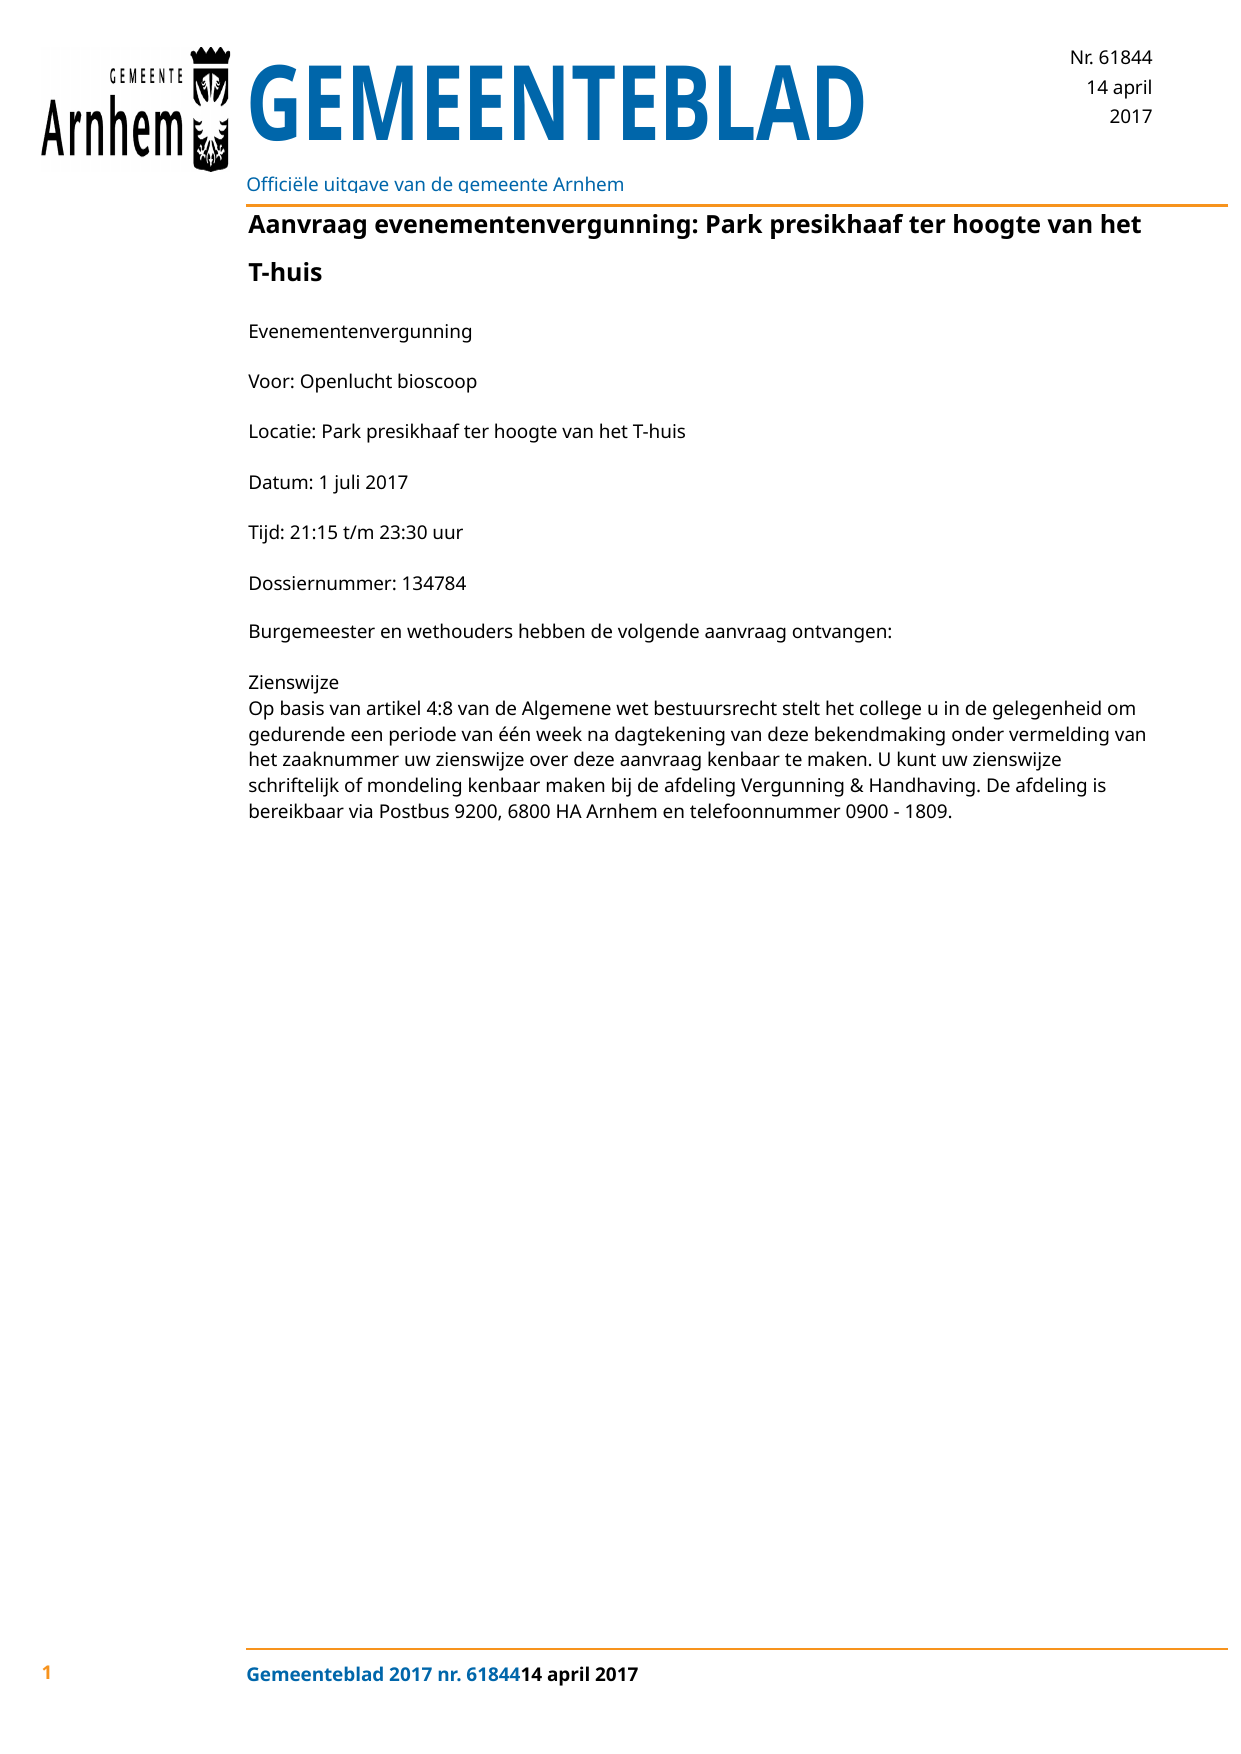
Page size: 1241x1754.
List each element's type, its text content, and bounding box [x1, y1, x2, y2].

text Tijd: 21:15 t/m 23:30 uur [248, 519, 1152, 545]
text Burgemeester en wethouders hebben de volgende aanvraag ontvangen: [248, 618, 1152, 643]
picture [41, 47, 231, 172]
text Zienswijze [248, 669, 1152, 695]
text Op basis van artikel 4:8 van de Algemene wet bestuursrecht stelt het college u in de gelegenheid om gedurende een periode van één week na dagtekening van deze bekendmaking onder vermelding van het zaaknummer uw zienswijze over deze aanvraag kenbaar te maken. U kunt uw zienswijze schriftelijk of mondeling kenbaar maken bij de afdeling Vergunning & Handhaving. De afdeling is bereikbaar via Postbus 9200, 6800 HA Arnhem en telefoonnummer 0900 - 1809. [248, 695, 1152, 824]
text Dossiernummer: 134784 [248, 570, 1152, 596]
text Locatie: Park presikhaaf ter hoogte van het T-huis [248, 419, 1152, 444]
text Evenementenvergunning [248, 318, 1152, 344]
text Voor: Openlucht bioscoop [248, 368, 1152, 394]
text Datum: 1 juli 2017 [248, 469, 1152, 495]
text Aanvraag evenementenvergunning: Park presikhaaf ter hoogte van het T-huis [248, 207, 1152, 288]
